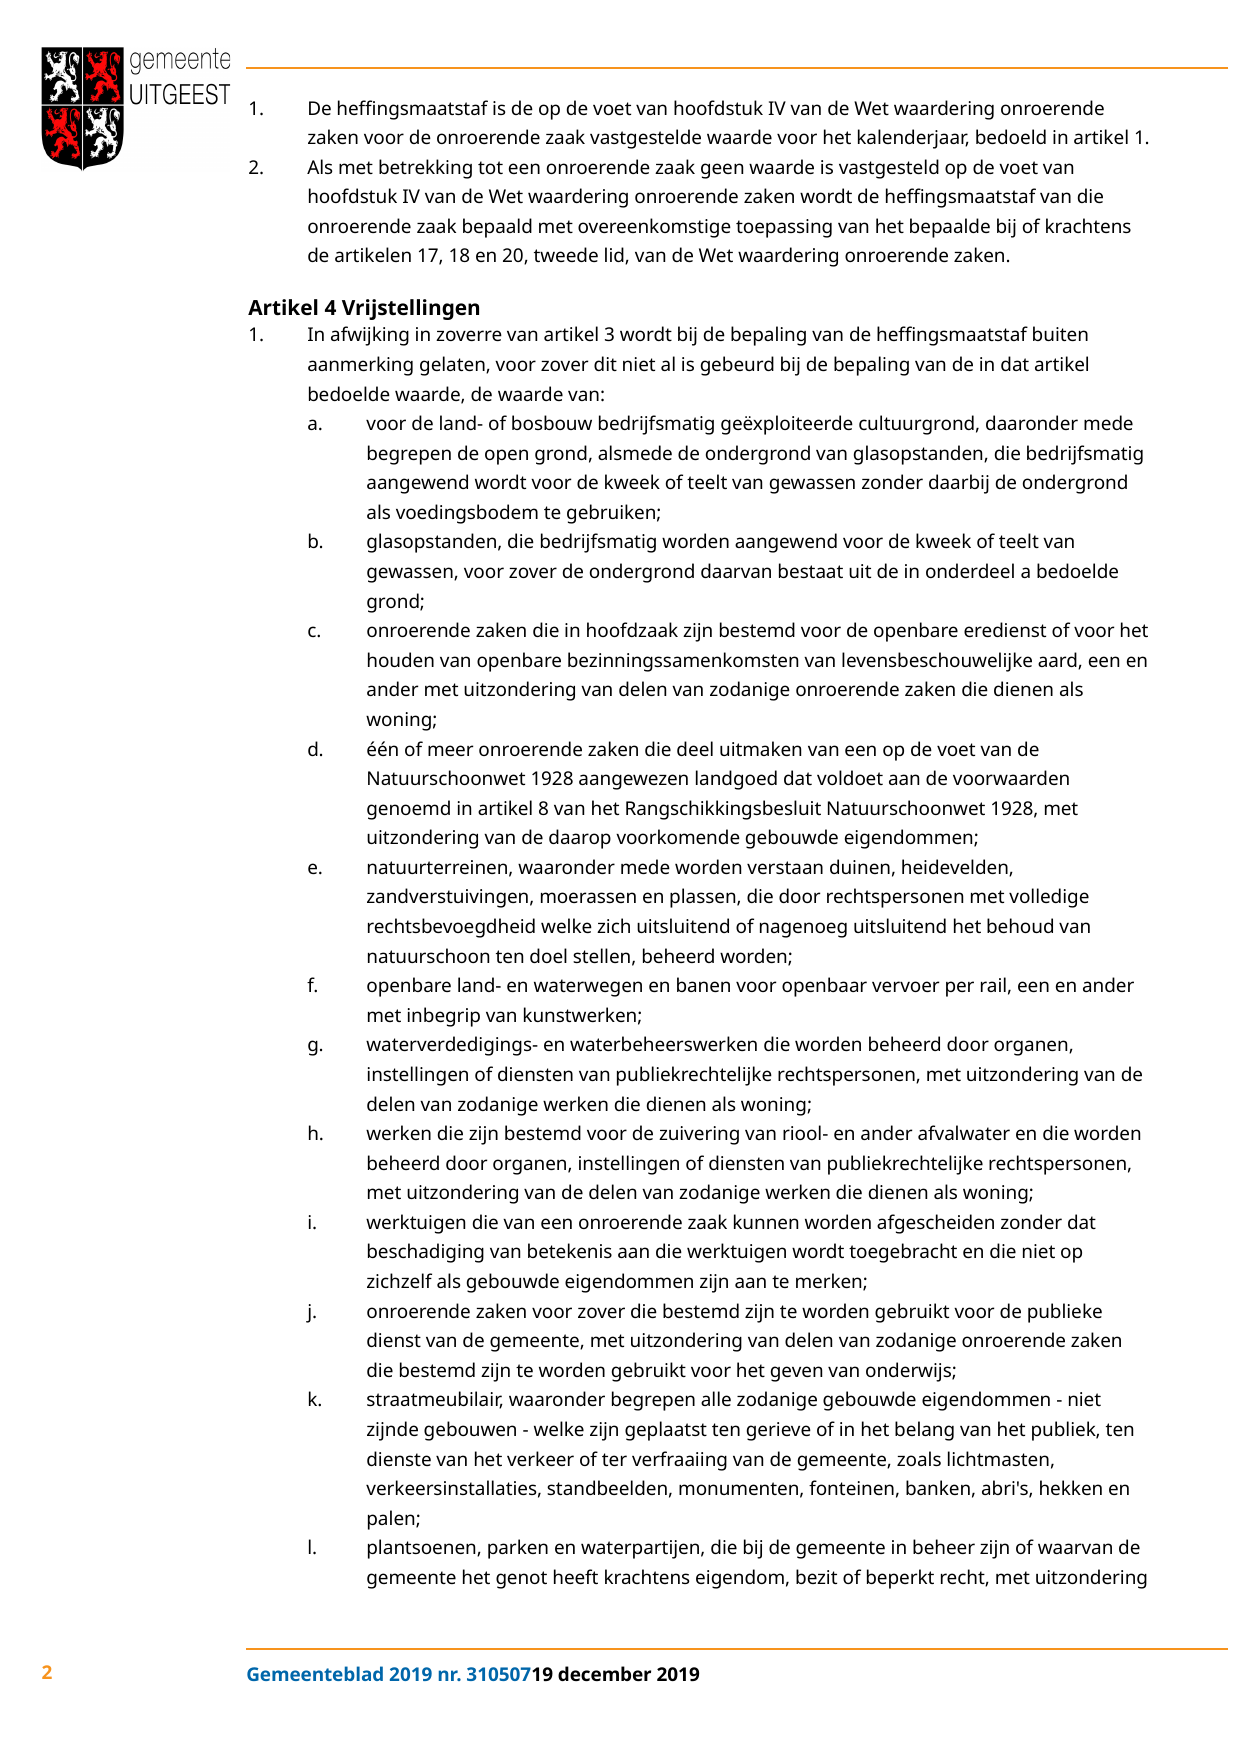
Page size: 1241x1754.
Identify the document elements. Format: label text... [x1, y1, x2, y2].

list werken die zijn bestemd voor de zuivering van riool- en ander afvalwater en die worden beheerd door organen, instellingen of diensten van publiekrechtelijke rechtspersonen, met uitzondering van de delen van zodanige werken die dienen als woning; [307, 1120, 1152, 1205]
list In afwijking in zoverre van artikel 3 wordt bij de bepaling van de heffingsmaatstaf buiten aanmerking gelaten, voor zover dit niet al is gebeurd bij de bepaling van de in dat artikel bedoelde waarde, de waarde van: [248, 322, 1152, 406]
text Artikel 4 Vrijstellingen [248, 293, 1152, 322]
list waterverdedigings- en waterbeheerswerken die worden beheerd door organen, instellingen of diensten van publiekrechtelijke rechtspersonen, met uitzondering van de delen van zodanige werken die dienen als woning; [307, 1032, 1152, 1116]
list onroerende zaken die in hoofdzaak zijn bestemd voor de openbare eredienst of voor het houden van openbare bezinningssamenkomsten van levensbeschouwelijke aard, een en ander met uitzondering van delen van zodanige onroerende zaken die dienen als woning; [307, 617, 1152, 732]
list één of meer onroerende zaken die deel uitmaken van een op de voet van de Natuurschoonwet 1928 aangewezen landgoed dat voldoet aan de voorwaarden genoemd in artikel 8 van het Rangschikkingsbesluit Natuurschoonwet 1928, met uitzondering van de daarop voorkomende gebouwde eigendommen; [307, 736, 1152, 850]
list voor de land- of bosbouw bedrijfsmatig geëxploiteerde cultuurgrond, daaronder mede begrepen de open grond, alsmede de ondergrond van glasopstanden, die bedrijfsmatig aangewend wordt voor de kweek of teelt van gewassen zonder daarbij de ondergrond als voedingsbodem te gebruiken; [307, 410, 1152, 525]
picture [41, 47, 231, 172]
list werktuigen die van een onroerende zaak kunnen worden afgescheiden zonder dat beschadiging van betekenis aan die werktuigen wordt toegebracht en die niet op zichzelf als gebouwde eigendommen zijn aan te merken; [307, 1209, 1152, 1294]
list straatmeubilair, waaronder begrepen alle zodanige gebouwde eigendommen - niet zijnde gebouwen - welke zijn geplaatst ten gerieve of in het belang van het publiek, ten dienste van het verkeer of ter verfraaiing van de gemeente, zoals lichtmasten, verkeersinstallaties, standbeelden, monumenten, fonteinen, banken, abri's, hekken en palen; [307, 1387, 1152, 1531]
list Als met betrekking tot een onroerende zaak geen waarde is vastgesteld op de voet van hoofdstuk IV van de Wet waardering onroerende zaken wordt de heffingsmaatstaf van die onroerende zaak bepaald met overeenkomstige toepassing van het bepaalde bij of krachtens de artikelen 17, 18 en 20, tweede lid, van de Wet waardering onroerende zaken. [248, 154, 1152, 268]
list natuurterreinen, waaronder mede worden verstaan duinen, heidevelden, zandverstuivingen, moerassen en plassen, die door rechtspersonen met volledige rechtsbevoegdheid welke zich uitsluitend of nagenoeg uitsluitend het behoud van natuurschoon ten doel stellen, beheerd worden; [307, 854, 1152, 968]
list plantsoenen, parken en waterpartijen, die bij de gemeente in beheer zijn of waarvan de gemeente het genot heeft krachtens eigendom, bezit of beperkt recht, met uitzondering [307, 1534, 1152, 1590]
list openbare land- en waterwegen en banen voor openbaar vervoer per rail, een en ander met inbegrip van kunstwerken; [307, 972, 1152, 1028]
list glasopstanden, die bedrijfsmatig worden aangewend voor de kweek of teelt van gewassen, voor zover de ondergrond daarvan bestaat uit de in onderdeel a bedoelde grond; [307, 529, 1152, 613]
list De heffingsmaatstaf is de op de voet van hoofdstuk IV van de Wet waardering onroerende zaken voor de onroerende zaak vastgestelde waarde voor het kalenderjaar, bedoeld in artikel 1. [248, 95, 1152, 150]
list onroerende zaken voor zover die bestemd zijn te worden gebruikt voor de publieke dienst van de gemeente, met uitzondering van delen van zodanige onroerende zaken die bestemd zijn te worden gebruikt voor het geven van onderwijs; [307, 1298, 1152, 1383]
